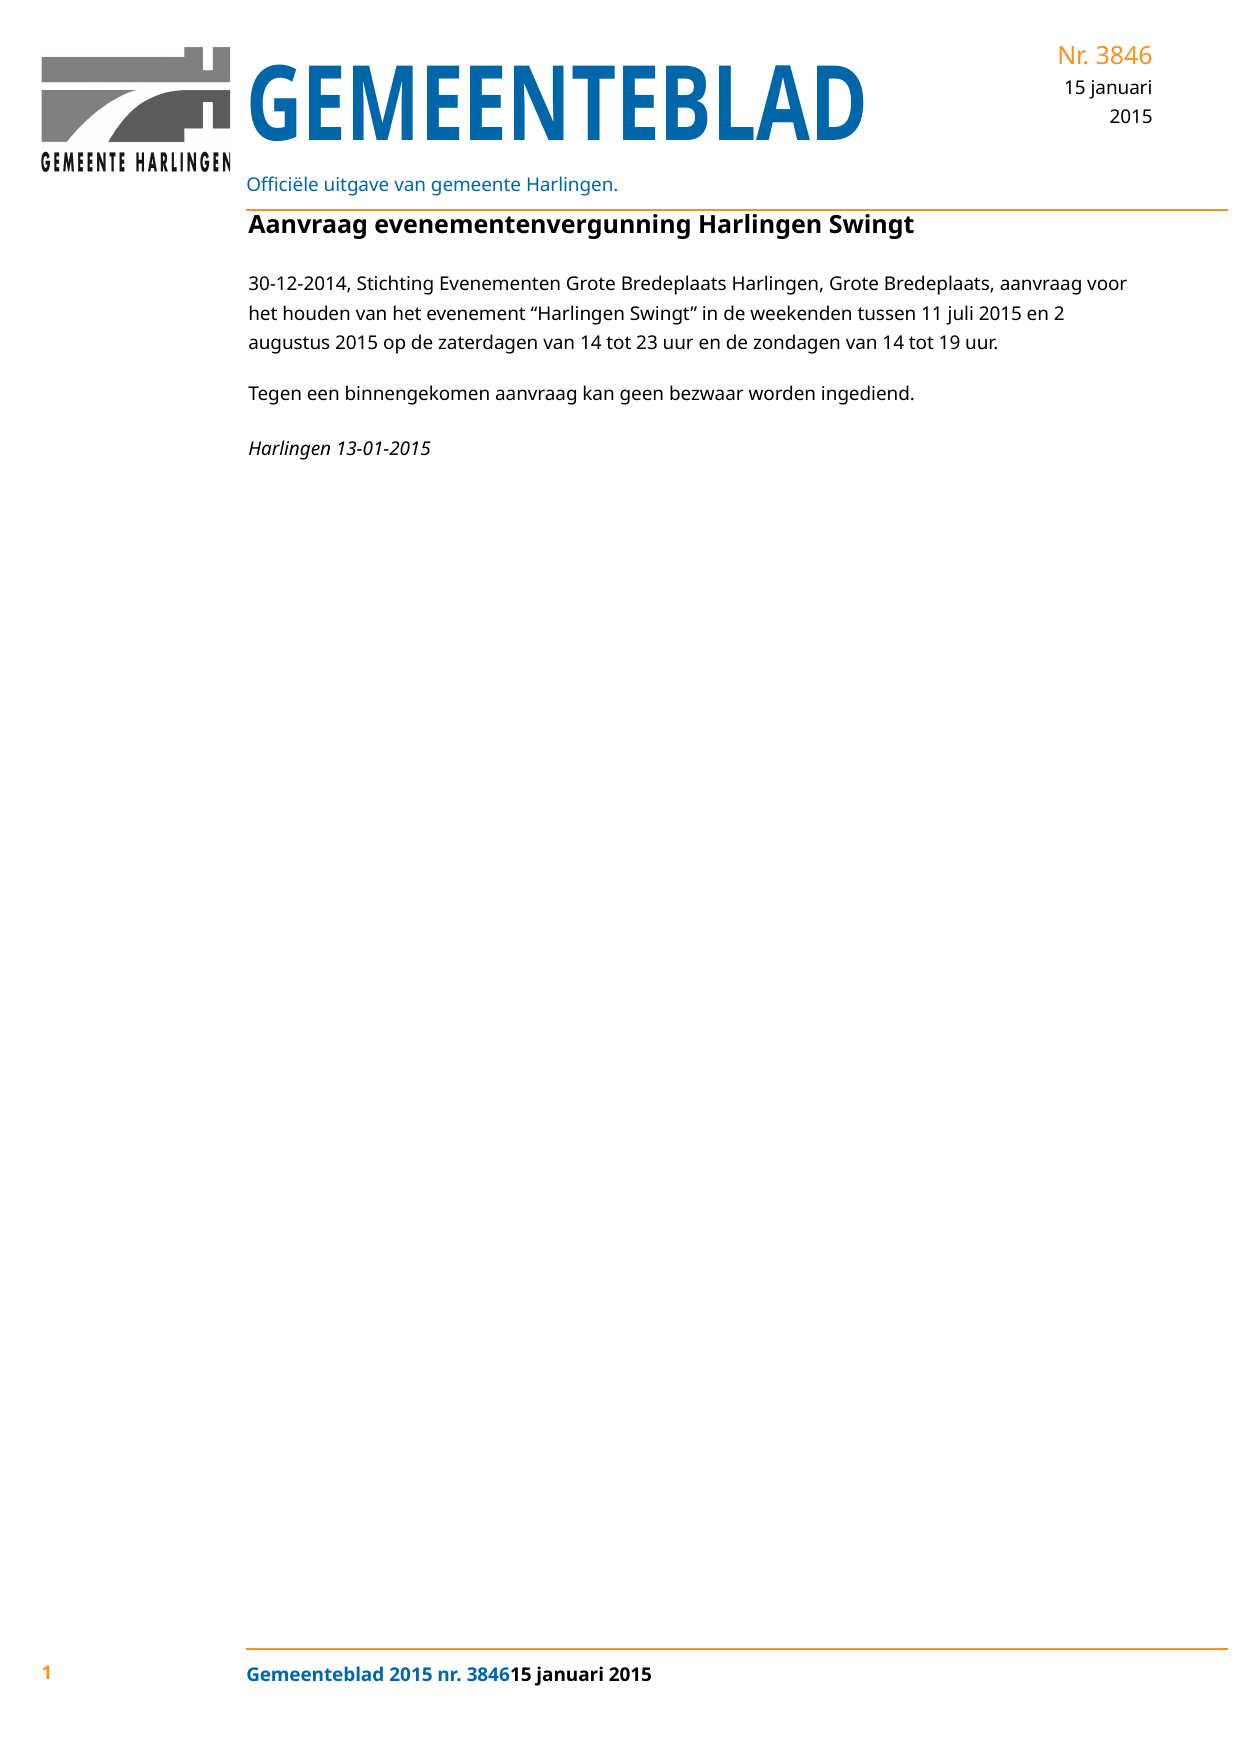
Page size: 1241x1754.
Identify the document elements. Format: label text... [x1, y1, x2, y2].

text Aanvraag evenementenvergunning Harlingen Swingt [248, 211, 1152, 241]
text 30-12-2014, Stichting Evenementen Grote Bredeplaats Harlingen, Grote Bredeplaats, aanvraag voor het houden van het evenement “Harlingen Swingt” in de weekenden tussen 11 juli 2015 en 2 augustus 2015 op de zaterdagen van 14 tot 23 uur en de zondagen van 14 tot 19 uur. [248, 270, 1152, 355]
text Tegen een binnengekomen aanvraag kan geen bezwaar worden ingediend. [248, 380, 1152, 406]
picture [41, 47, 231, 172]
text Harlingen 13-01-2015 [248, 435, 1152, 461]
